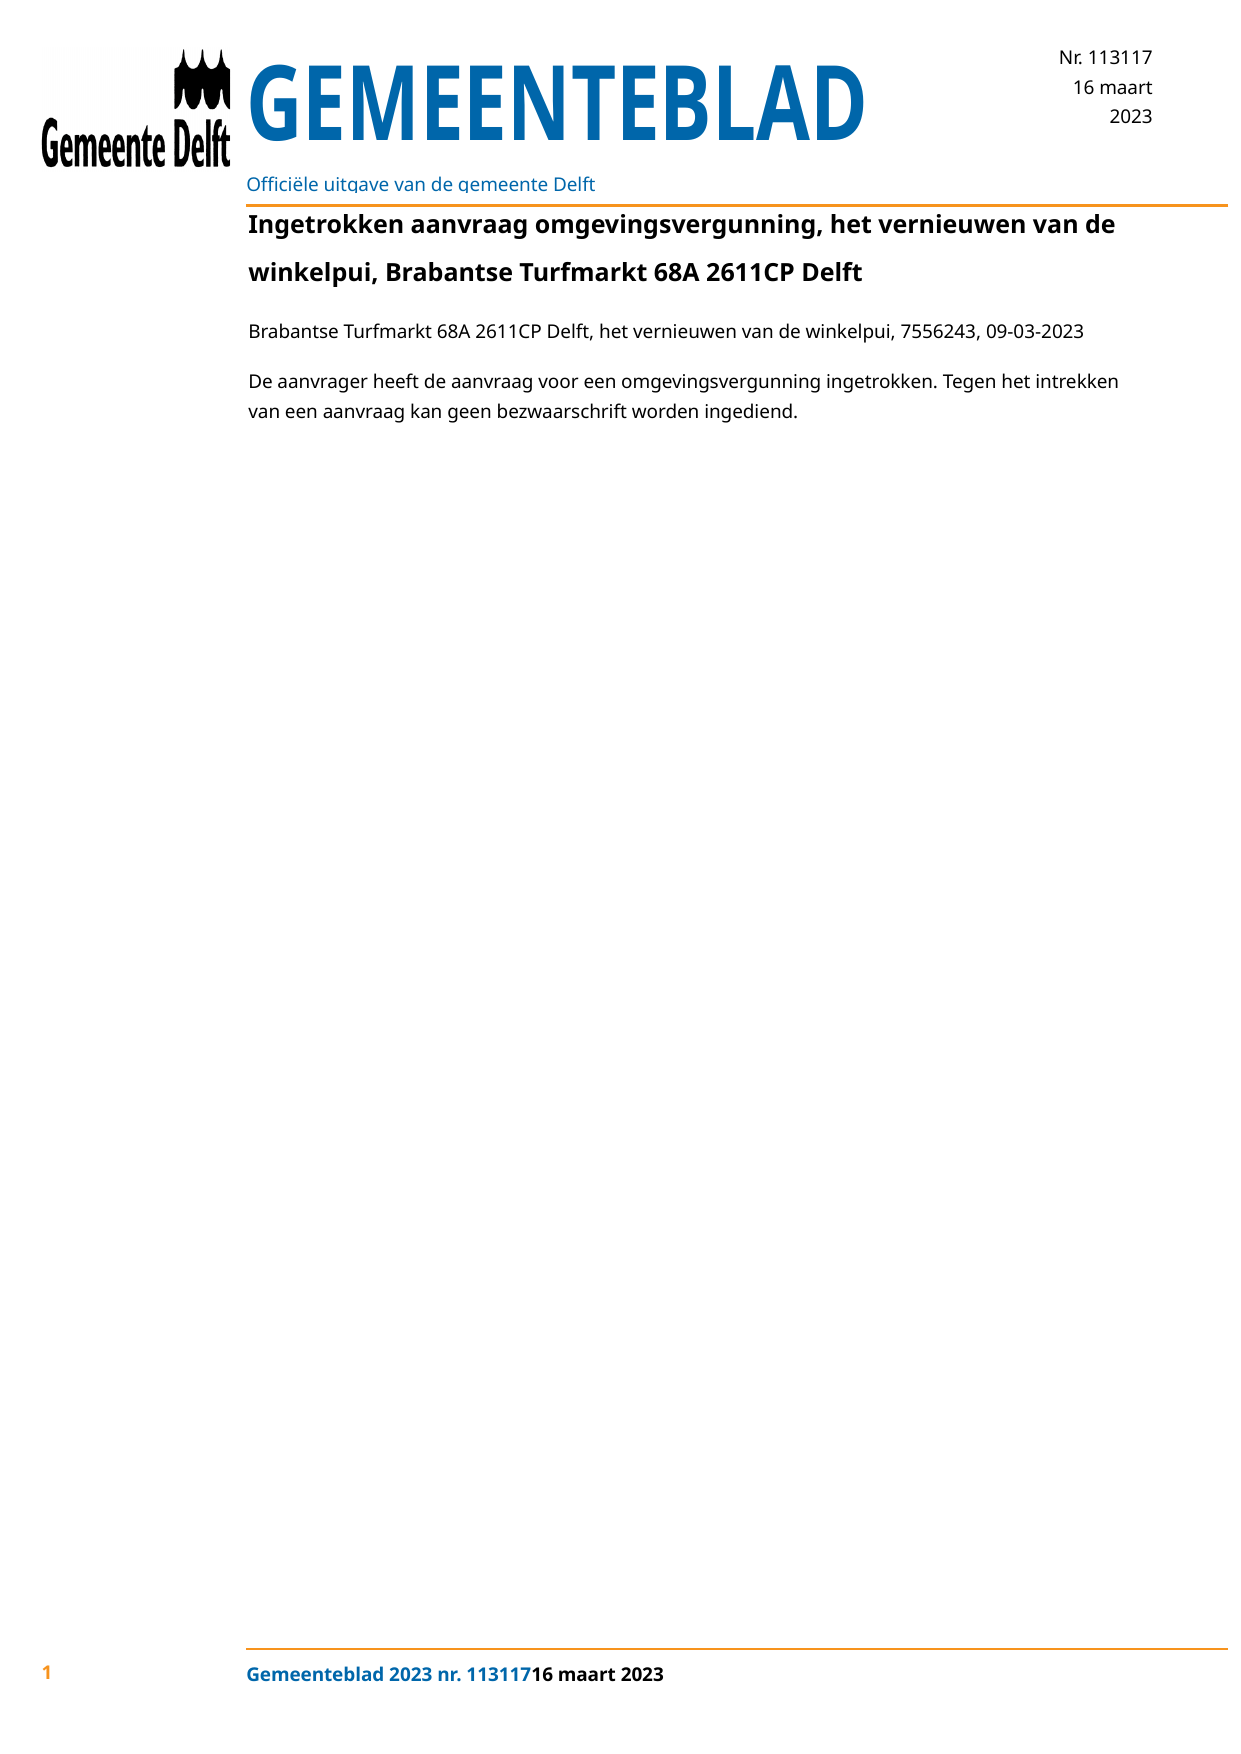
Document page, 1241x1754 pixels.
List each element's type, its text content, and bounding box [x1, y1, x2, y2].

text Brabantse Turfmarkt 68A 2611CP Delft, het vernieuwen van de winkelpui, 7556243, 09-03-2023 [248, 318, 1152, 344]
text Ingetrokken aanvraag omgevingsvergunning, het vernieuwen van de winkelpui, Brabantse Turfmarkt 68A 2611CP Delft [248, 207, 1152, 288]
text De aanvrager heeft de aanvraag voor een omgevingsvergunning ingetrokken. Tegen het intrekken van een aanvraag kan geen bezwaarschrift worden ingediend. [248, 368, 1152, 424]
picture [41, 47, 231, 172]
